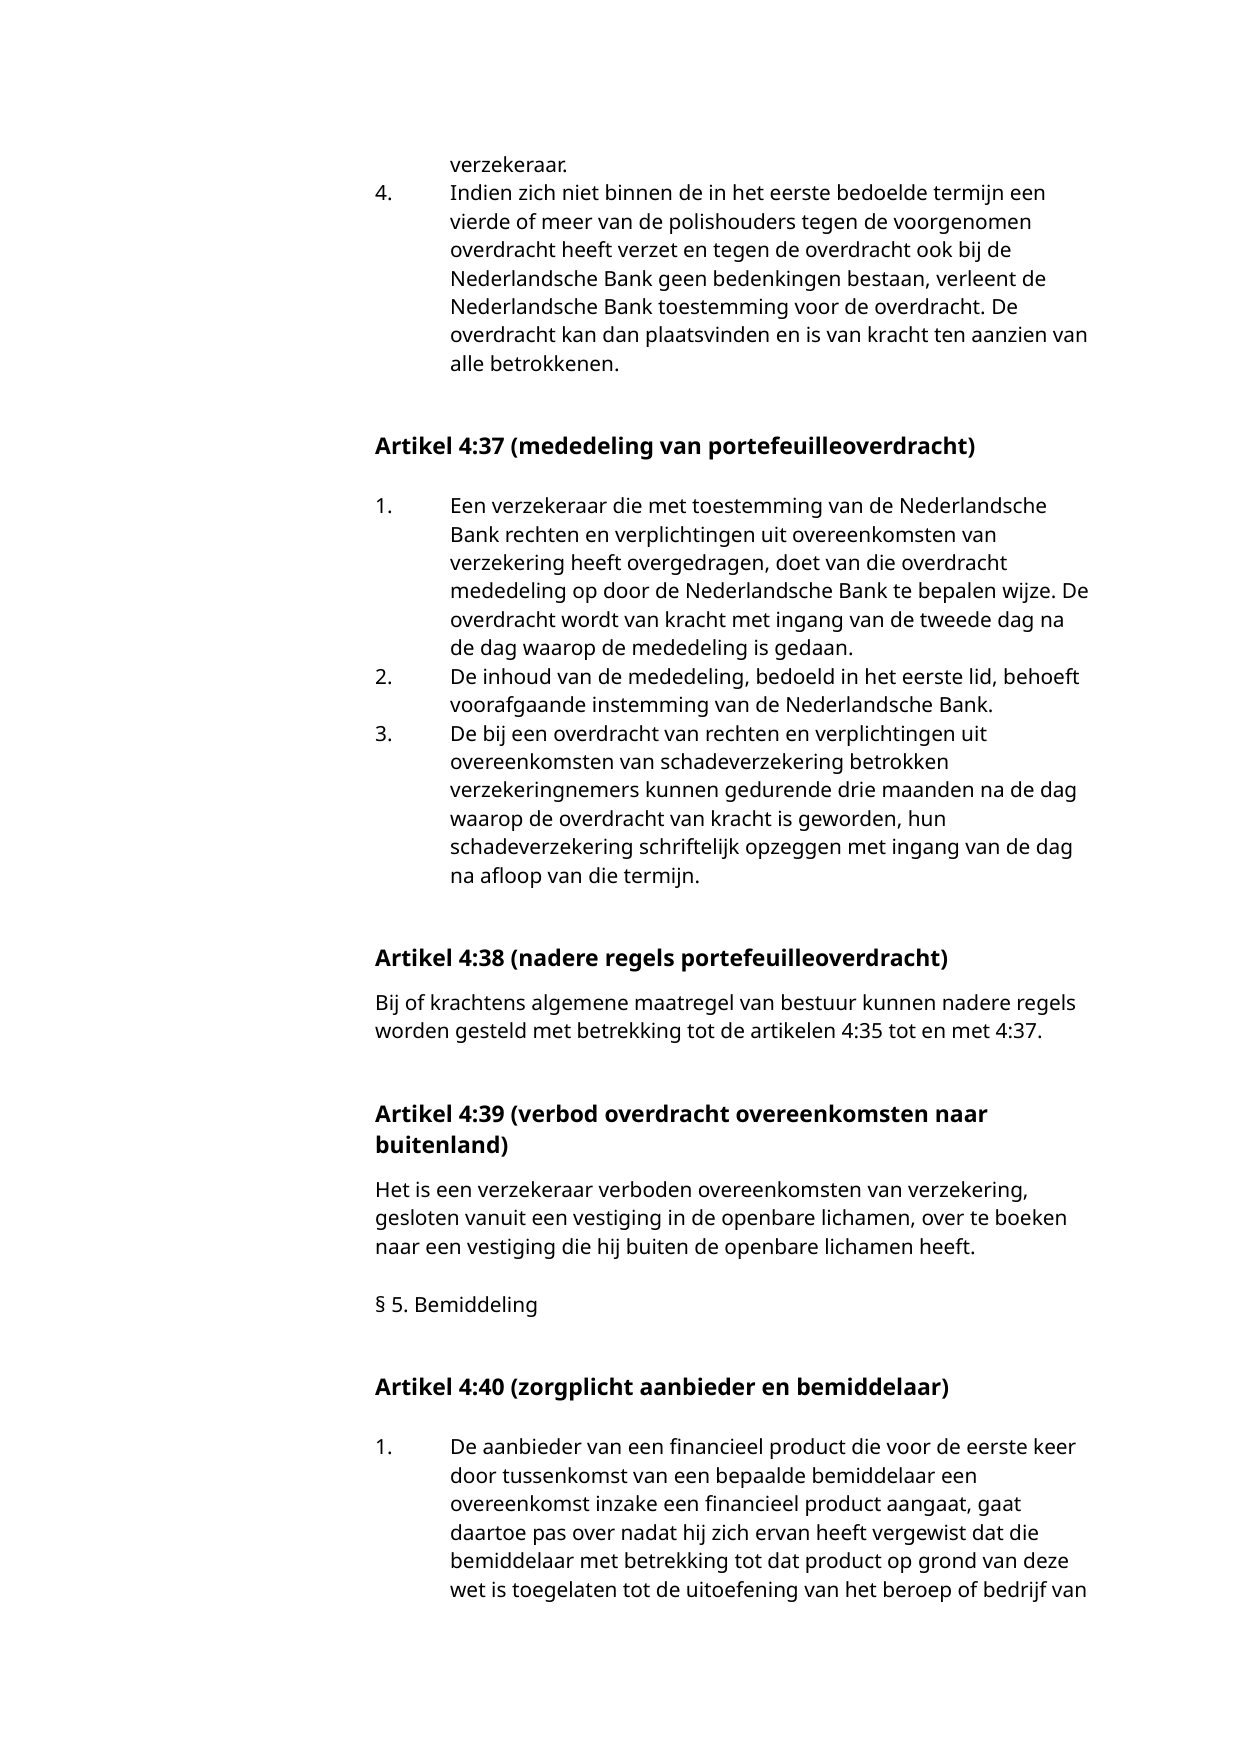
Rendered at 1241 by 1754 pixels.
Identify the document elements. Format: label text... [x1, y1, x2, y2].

list De inhoud van de mededeling, bedoeld in het eerste lid, behoeft voorafgaande instemming van de Nederlandsche Bank. [375, 662, 1090, 719]
text Bij of krachtens algemene maatregel van bestuur kunnen nadere regels worden gesteld met betrekking tot de artikelen 4:35 tot en met 4:37. [375, 988, 1090, 1045]
list De aanbieder van een financieel product die voor de eerste keer door tussenkomst van een bepaalde bemiddelaar een overeenkomst inzake een financieel product aangaat, gaat daartoe pas over nadat hij zich ervan heeft vergewist dat die bemiddelaar met betrekking tot dat product op grond van deze wet is toegelaten tot de uitoefening van het beroep of bedrijf van [375, 1432, 1090, 1603]
subtitle Artikel 4:38 (nadere regels portefeuilleoverdracht) [375, 942, 1090, 973]
list Een verzekeraar die met toestemming van de Nederlandsche Bank rechten en verplichtingen uit overeenkomsten van verzekering heeft overgedragen, doet van die overdracht mededeling op door de Nederlandsche Bank te bepalen wijze. De overdracht wordt van kracht met ingang van de tweede dag na de dag waarop de mededeling is gedaan. [375, 491, 1090, 662]
text Het is een verzekeraar verboden overeenkomsten van verzekering, gesloten vanuit een vestiging in de openbare lichamen, over te boeken naar een vestiging die hij buiten de openbare lichamen heeft. [375, 1175, 1090, 1260]
list De bij een overdracht van rechten en verplichtingen uit overeenkomsten van schadeverzekering betrokken verzekeringnemers kunnen gedurende drie maanden na de dag waarop de overdracht van kracht is geworden, hun schadeverzekering schriftelijk opzeggen met ingang van de dag na afloop van die termijn. [375, 719, 1090, 889]
subtitle Artikel 4:40 (zorgplicht aanbieder en bemiddelaar) [375, 1371, 1090, 1402]
subtitle Artikel 4:37 (mededeling van portefeuilleoverdracht) [375, 430, 1090, 461]
subtitle § 5. Bemiddeling [375, 1290, 1090, 1319]
subtitle Artikel 4:39 (verbod overdracht overeenkomsten naar buitenland) [375, 1097, 1090, 1160]
list verzekeraar. [375, 150, 1090, 178]
list Indien zich niet binnen de in het eerste bedoelde termijn een vierde of meer van de polishouders tegen de voorgenomen overdracht heeft verzet en tegen de overdracht ook bij de Nederlandsche Bank geen bedenkingen bestaan, verleent de Nederlandsche Bank toestemming voor de overdracht. De overdracht kan dan plaatsvinden en is van kracht ten aanzien van alle betrokkenen. [375, 178, 1090, 377]
